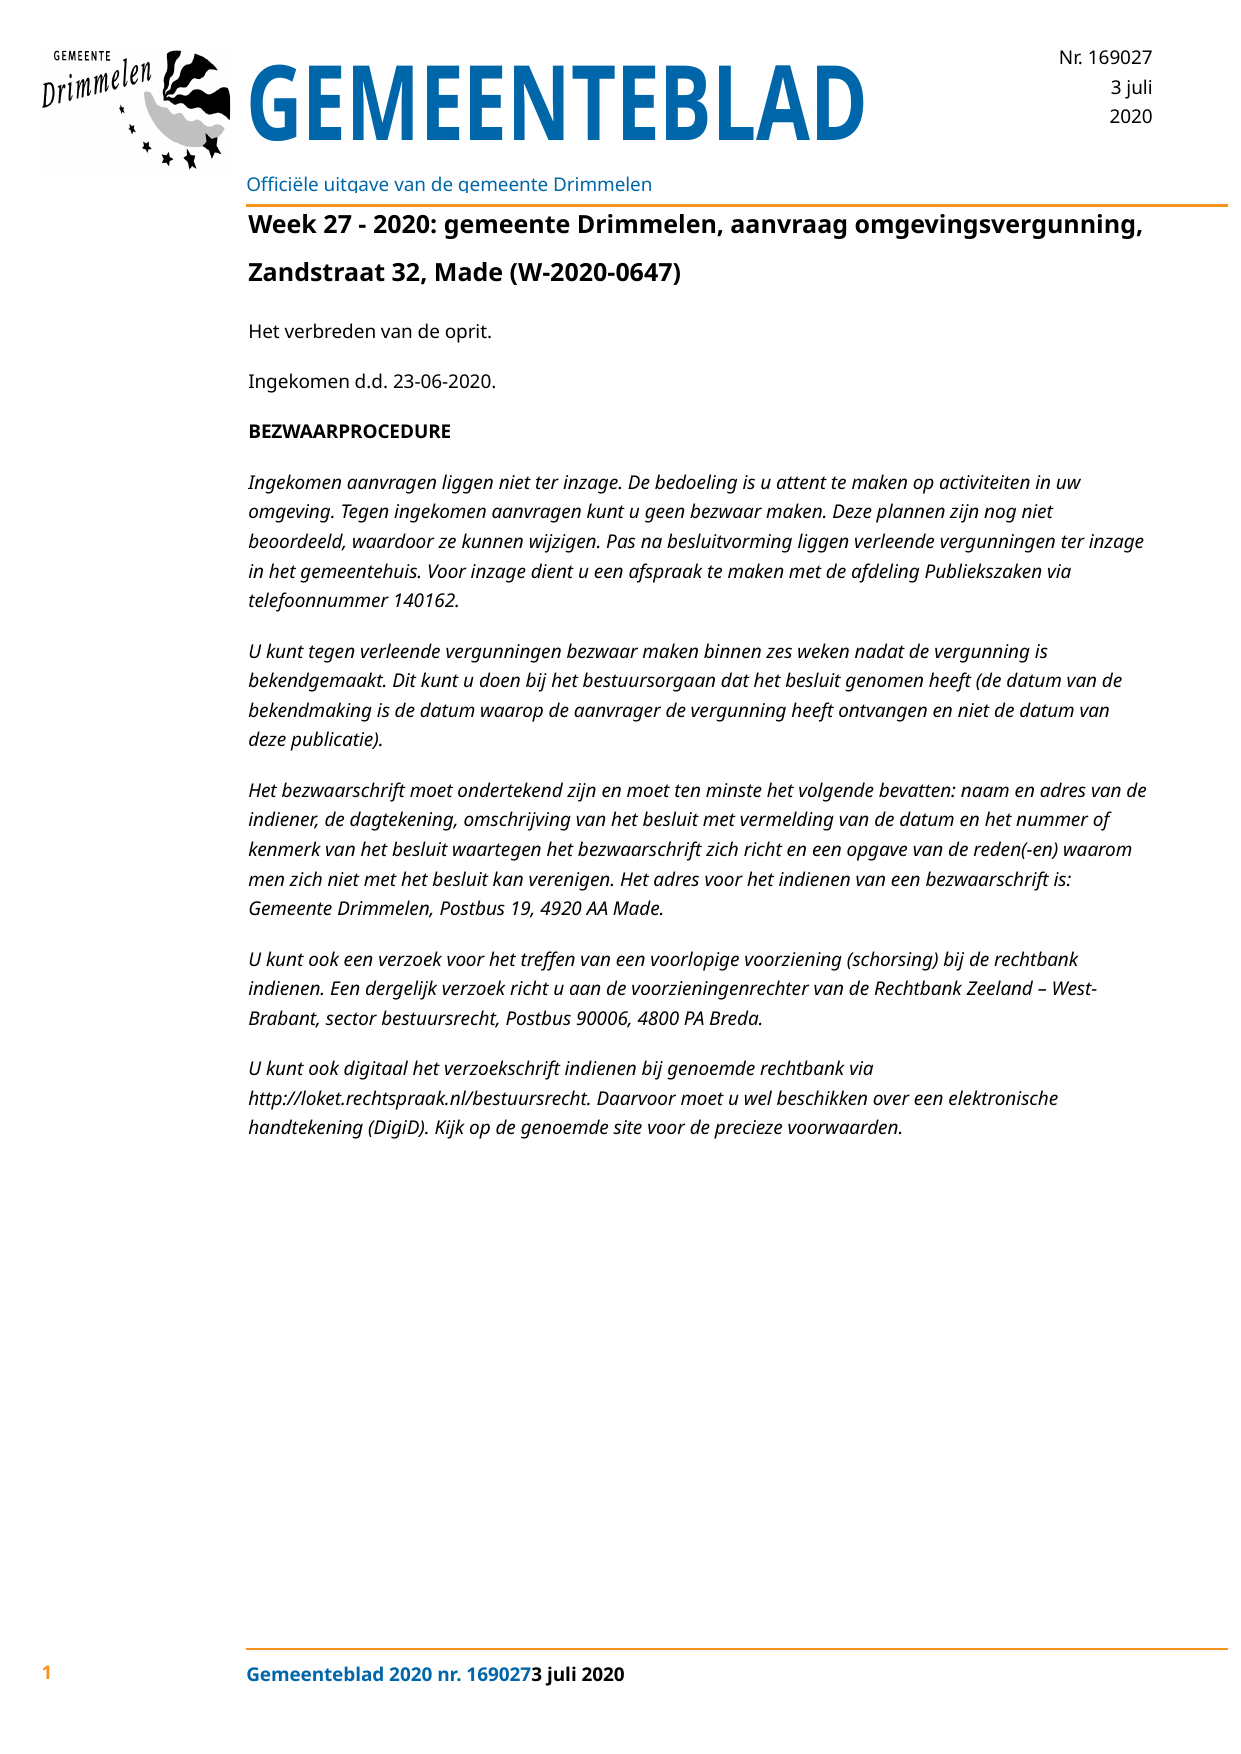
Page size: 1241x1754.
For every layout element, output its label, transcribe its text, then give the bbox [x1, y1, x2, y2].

text Ingekomen d.d. 23-06-2020. [248, 368, 1152, 394]
text Ingekomen aanvragen liggen niet ter inzage. De bedoeling is u attent te maken op activiteiten in uw omgeving. Tegen ingekomen aanvragen kunt u geen bezwaar maken. Deze plannen zijn nog niet beoordeeld, waardoor ze kunnen wijzigen. Pas na besluitvorming liggen verleende vergunningen ter inzage in het gemeentehuis. Voor inzage dient u een afspraak te maken met de afdeling Publiekszaken via telefoonnummer 140162. [248, 469, 1152, 613]
text Het bezwaarschrift moet ondertekend zijn en moet ten minste het volgende bevatten: naam en adres van de indiener, de dagtekening, omschrijving van het besluit met vermelding van de datum en het nummer of kenmerk van het besluit waartegen het bezwaarschrift zich richt en een opgave van de reden(-en) waarom men zich niet met het besluit kan verenigen. Het adres voor het indienen van een bezwaarschrift is: Gemeente Drimmelen, Postbus 19, 4920 AA Made. [248, 777, 1152, 921]
text Het verbreden van de oprit. [248, 318, 1152, 344]
text U kunt tegen verleende vergunningen bezwaar maken binnen zes weken nadat de vergunning is bekendgemaakt. Dit kunt u doen bij het bestuursorgaan dat het besluit genomen heeft (de datum van de bekendmaking is de datum waarop de aanvrager de vergunning heeft ontvangen en niet de datum van deze publicatie). [248, 638, 1152, 752]
text U kunt ook digitaal het verzoekschrift indienen bij genoemde rechtbank via http://loket.rechtspraak.nl/bestuursrecht. Daarvoor moet u wel beschikken over een elektronische handtekening (DigiD). Kijk op de genoemde site voor de precieze voorwaarden. [248, 1055, 1152, 1140]
text Week 27 - 2020: gemeente Drimmelen, aanvraag omgevingsvergunning, Zandstraat 32, Made (W-2020-0647) [248, 207, 1152, 288]
picture [41, 47, 231, 172]
text BEZWAARPROCEDURE [248, 419, 1152, 444]
text U kunt ook een verzoek voor het treffen van een voorlopige voorziening (schorsing) bij de rechtbank indienen. Een dergelijk verzoek richt u aan de voorzieningenrechter van de Rechtbank Zeeland – West-Brabant, sector bestuursrecht, Postbus 90006, 4800 PA Breda. [248, 946, 1152, 1031]
